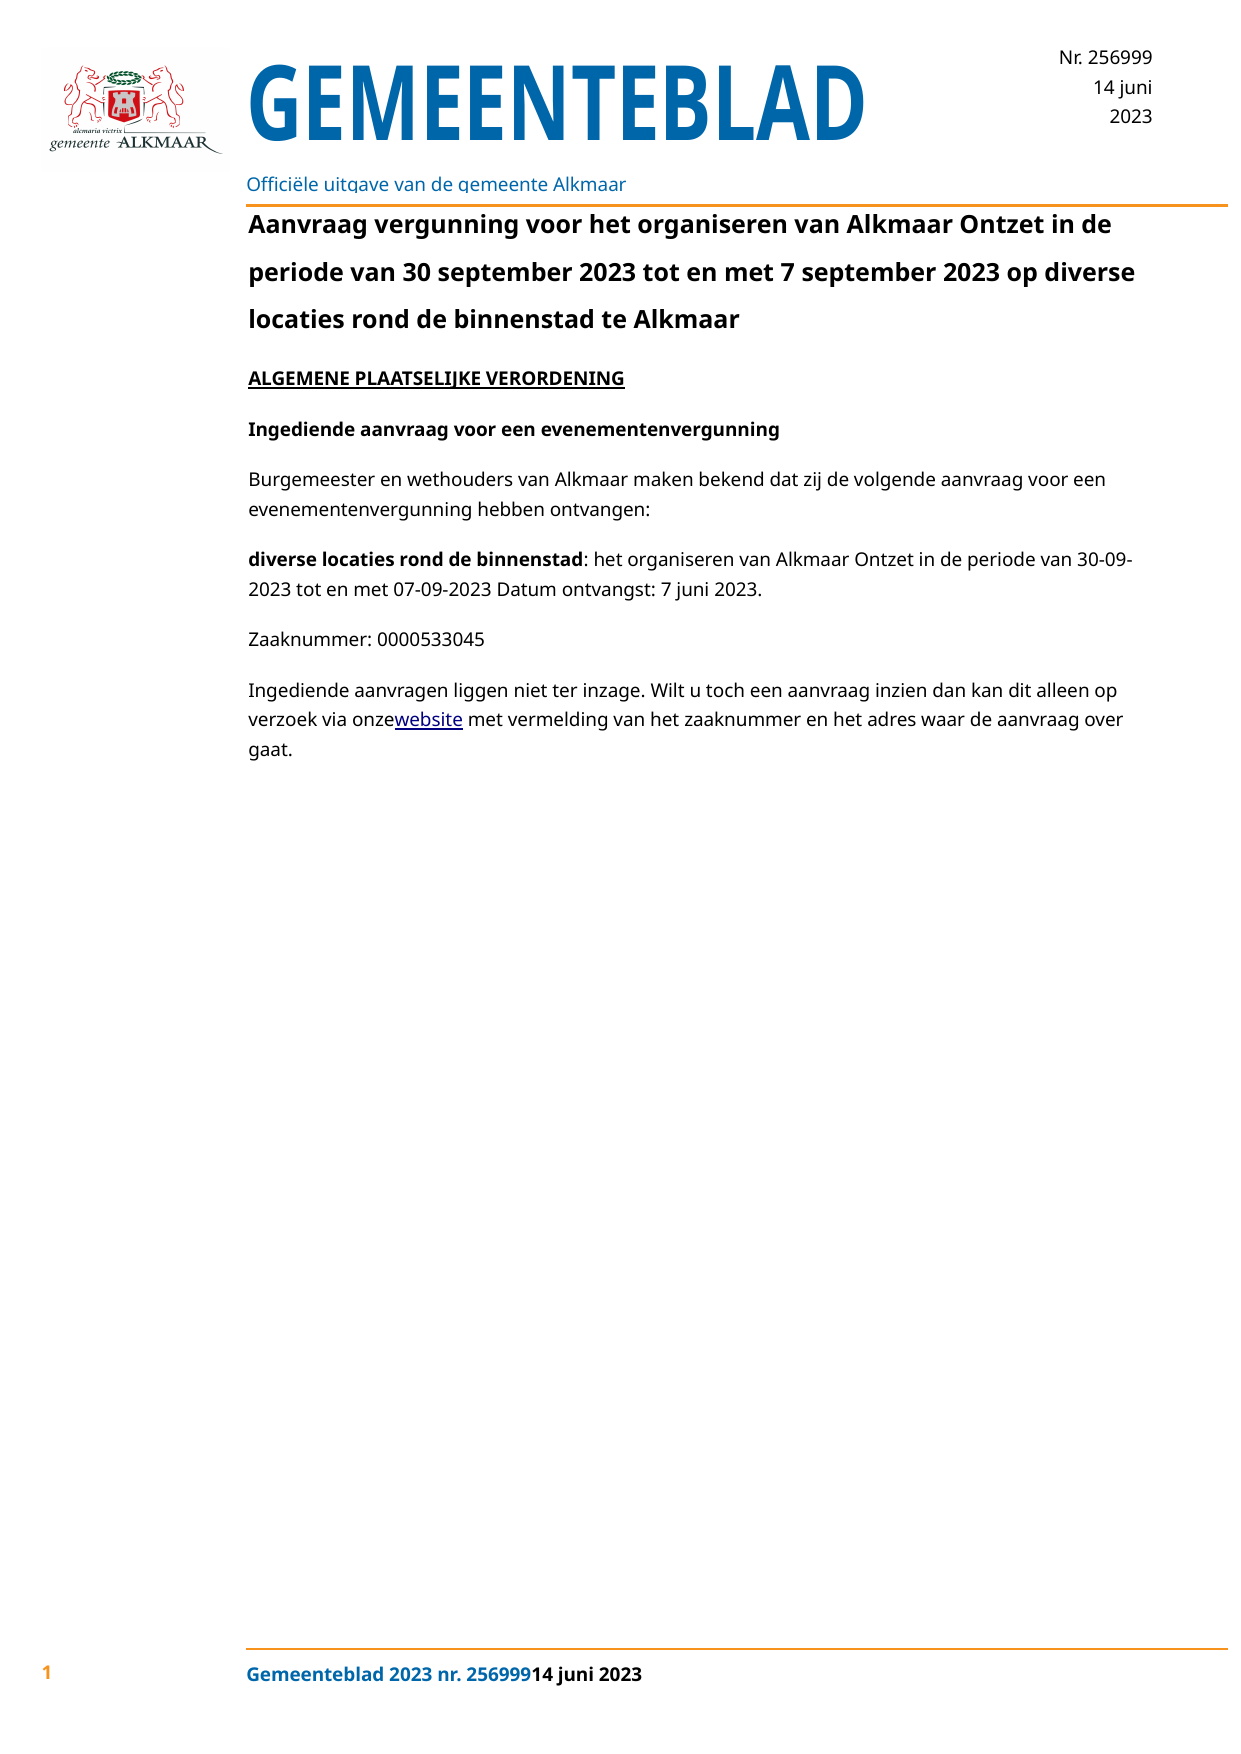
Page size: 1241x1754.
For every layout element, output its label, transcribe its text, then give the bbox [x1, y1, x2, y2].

text Burgemeester en wethouders van Alkmaar maken bekend dat zij de volgende aanvraag voor een evenementenvergunning hebben ontvangen: [248, 466, 1152, 522]
text diverse locaties rond de binnenstad: het organiseren van Alkmaar Ontzet in de periode van 30-09-2023 tot en met 07-09-2023 Datum ontvangst: 7 juni 2023. [248, 546, 1152, 602]
text ALGEMENE PLAATSELIJKE VERORDENING [248, 366, 1152, 391]
text Aanvraag vergunning voor het organiseren van Alkmaar Ontzet in de periode van 30 september 2023 tot en met 7 september 2023 op diverse locaties rond de binnenstad te Alkmaar [248, 207, 1152, 336]
text Ingediende aanvragen liggen niet ter inzage. Wilt u toch een aanvraag inzien dan kan dit alleen op verzoek via onzewebsite met vermelding van het zaaknummer en het adres waar de aanvraag over gaat. [248, 677, 1152, 762]
picture [41, 47, 231, 172]
text Zaaknummer: 0000533045 [248, 626, 1152, 652]
text Ingediende aanvraag voor een evenementenvergunning [248, 416, 1152, 442]
